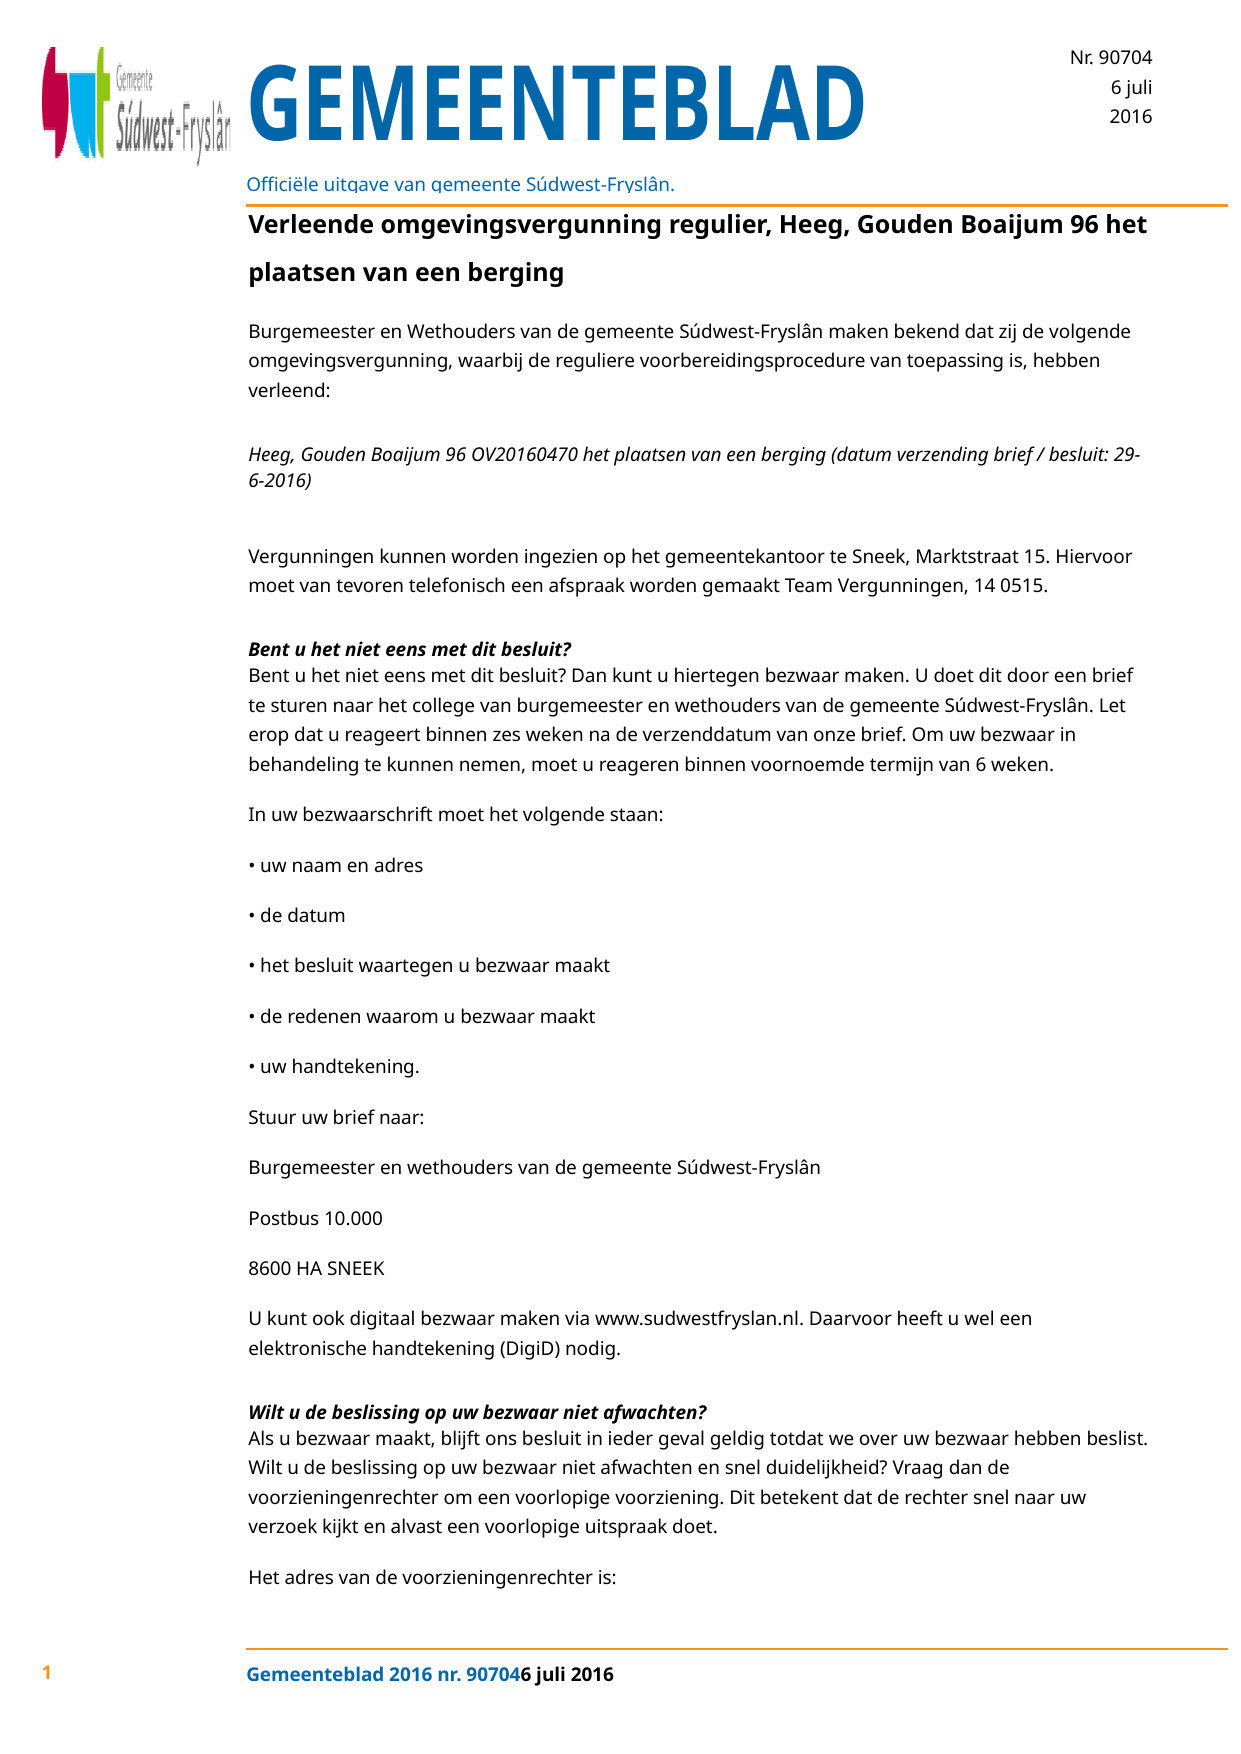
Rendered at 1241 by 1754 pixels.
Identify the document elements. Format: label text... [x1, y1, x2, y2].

text Bent u het niet eens met dit besluit? [248, 636, 1152, 662]
text Als u bezwaar maakt, blijft ons besluit in ieder geval geldig totdat we over uw bezwaar hebben beslist. Wilt u de beslissing op uw bezwaar niet afwachten en snel duidelijkheid? Vraag dan de voorzieningenrechter om een voorlopige voorziening. Dit betekent dat de rechter snel naar uw verzoek kijkt en alvast een voorlopige uitspraak doet. [248, 1425, 1152, 1539]
text Heeg, Gouden Boaijum 96 OV20160470 het plaatsen van een berging (datum verzending brief / besluit: 29-6-2016) [248, 441, 1152, 492]
text • het besluit waartegen u bezwaar maakt [248, 953, 1152, 978]
text Stuur uw brief naar: [248, 1104, 1152, 1129]
text 8600 HA SNEEK [248, 1255, 1152, 1281]
text Burgemeester en Wethouders van de gemeente Súdwest-Fryslân maken bekend dat zij de volgende omgevingsvergunning, waarbij de reguliere voorbereidingsprocedure van toepassing is, hebben verleend: [248, 318, 1152, 403]
text Vergunningen kunnen worden ingezien op het gemeentekantoor te Sneek, Marktstraat 15. Hiervoor moet van tevoren telefonisch een afspraak worden gemaakt Team Vergunningen, 14 0515. [248, 543, 1152, 598]
text Burgemeester en wethouders van de gemeente Súdwest-Fryslân [248, 1154, 1152, 1180]
picture [41, 47, 231, 172]
text • uw handtekening. [248, 1053, 1152, 1079]
text • uw naam en adres [248, 852, 1152, 877]
text Postbus 10.000 [248, 1205, 1152, 1230]
text Bent u het niet eens met dit besluit? Dan kunt u hiertegen bezwaar maken. U doet dit door een brief te sturen naar het college van burgemeester en wethouders van de gemeente Súdwest-Fryslân. Let erop dat u reageert binnen zes weken na de verzenddatum van onze brief. Om uw bezwaar in behandeling te kunnen nemen, moet u reageren binnen voornoemde termijn van 6 weken. [248, 662, 1152, 777]
text In uw bezwaarschrift moet het volgende staan: [248, 801, 1152, 827]
text Wilt u de beslissing op uw bezwaar niet afwachten? [248, 1399, 1152, 1425]
text Het adres van de voorzieningenrechter is: [248, 1564, 1152, 1590]
text • de redenen waarom u bezwaar maakt [248, 1003, 1152, 1029]
text Verleende omgevingsvergunning regulier, Heeg, Gouden Boaijum 96 het plaatsen van een berging [248, 207, 1152, 288]
text • de datum [248, 902, 1152, 928]
text U kunt ook digitaal bezwaar maken via www.sudwestfryslan.nl. Daarvoor heeft u wel een elektronische handtekening (DigiD) nodig. [248, 1306, 1152, 1361]
